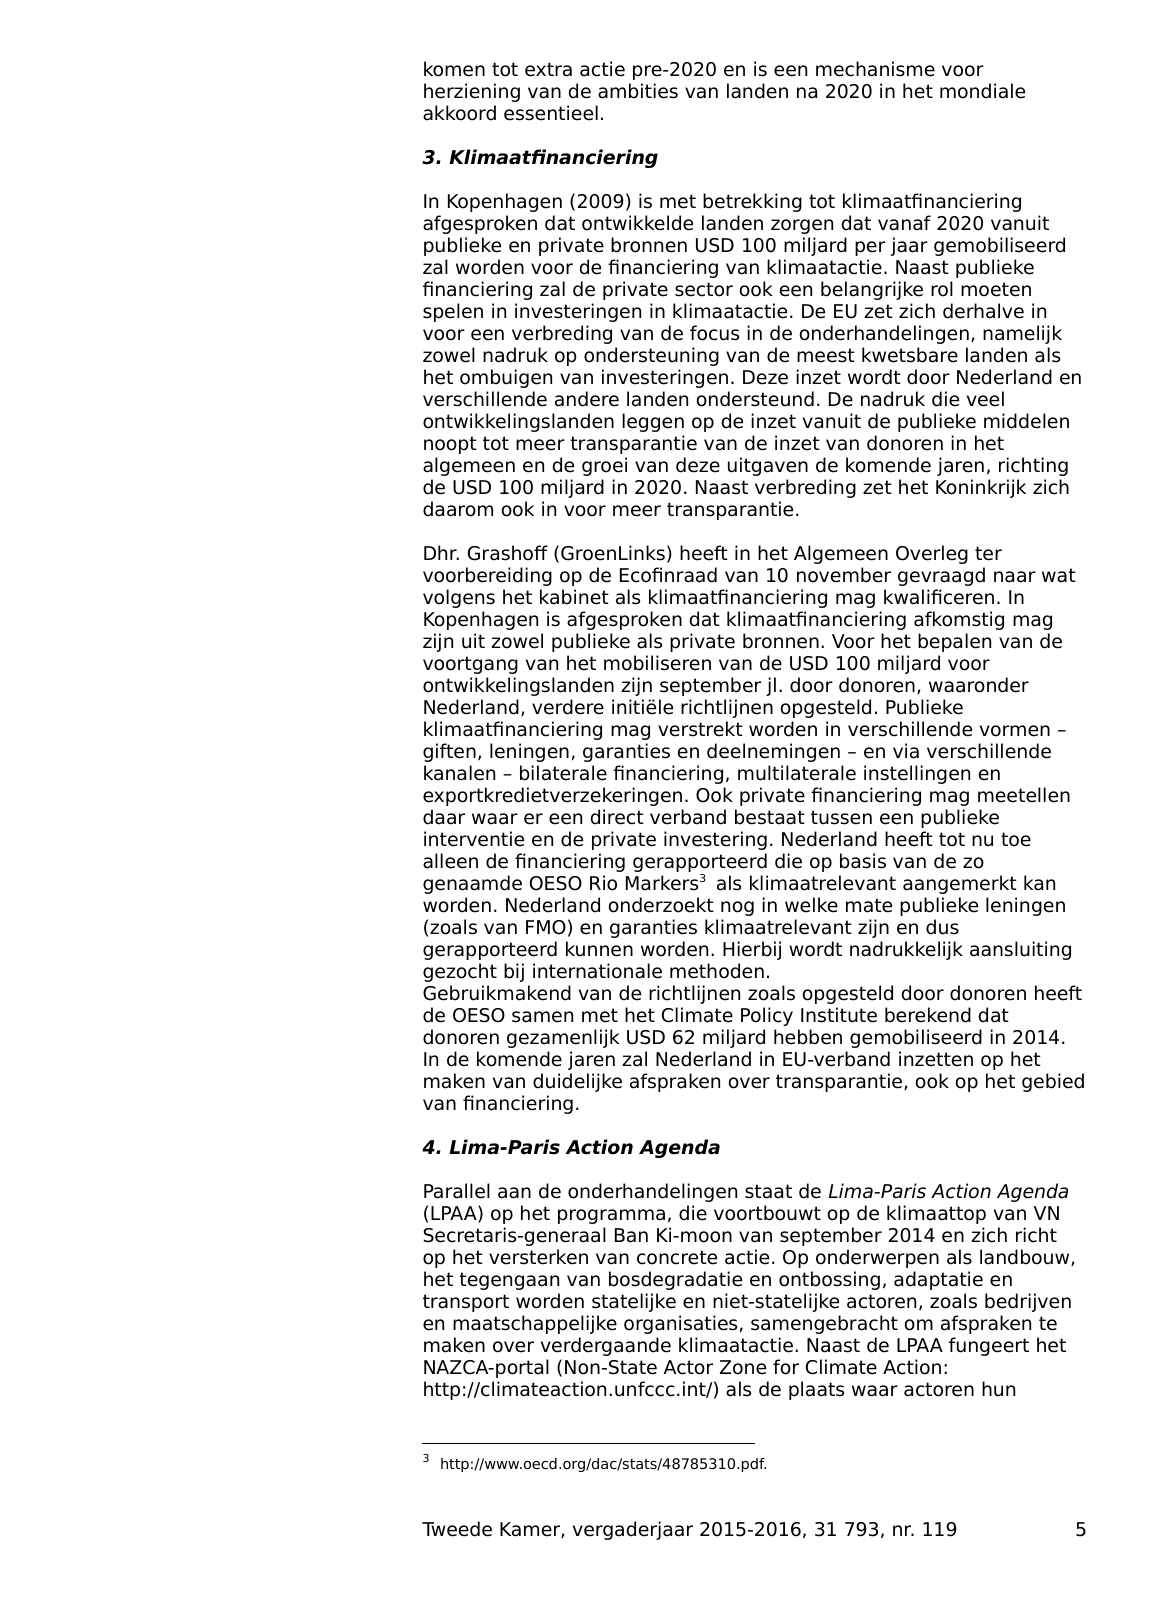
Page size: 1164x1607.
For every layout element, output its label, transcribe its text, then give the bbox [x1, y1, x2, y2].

text komen tot extra actie pre-2020 en is een mechanisme voor herziening van de ambities van landen na 2020 in het mondiale akkoord essentieel. [422, 59, 1087, 125]
text http://www.oecd.org/dac/stats/48785310.pdf. [422, 1452, 1087, 1474]
text Parallel aan de onderhandelingen staat de Lima-Paris Action Agenda (LPAA) op het programma, die voortbouwt op de klimaattop van VN Secretaris-generaal Ban Ki-moon van september 2014 en zich richt op het versterken van concrete actie. Op onderwerpen als landbouw, het tegengaan van bosdegradatie en ontbossing, adaptatie en transport worden statelijke en niet-statelijke actoren, zoals bedrijven en maatschappelijke organisaties, samengebracht om afspraken te maken over verdergaande klimaatactie. Naast de LPAA fungeert het NAZCA-portal (Non-State Actor Zone for Climate Action: http://climateaction.unfccc.int/) als de plaats waar actoren hun [422, 1181, 1087, 1401]
text Dhr. Grashoff (GroenLinks) heeft in het Algemeen Overleg ter voorbereiding op de Ecofinraad van 10 november gevraagd naar wat volgens het kabinet als klimaatfinanciering mag kwalificeren. In Kopenhagen is afgesproken dat klimaatfinanciering afkomstig mag zijn uit zowel publieke als private bronnen. Voor het bepalen van de voortgang van het mobiliseren van de USD 100 miljard voor ontwikkelingslanden zijn september jl. door donoren, waaronder Nederland, verdere initiële richtlijnen opgesteld. Publieke klimaatfinanciering mag verstrekt worden in verschillende vormen – giften, leningen, garanties en deelnemingen – en via verschillende kanalen – bilaterale financiering, multilaterale instellingen en exportkredietverzekeringen. Ook private financiering mag meetellen daar waar er een direct verband bestaat tussen een publieke interventie en de private investering. Nederland heeft tot nu toe alleen de financiering gerapporteerd die op basis van de zo genaamde OESO Rio Markers als klimaatrelevant aangemerkt kan worden. Nederland onderzoekt nog in welke mate publieke leningen (zoals van FMO) en garanties klimaatrelevant zijn en dus gerapporteerd kunnen worden. Hierbij wordt nadrukkelijk aansluiting gezocht bij internationale methoden. [422, 543, 1087, 983]
text In Kopenhagen (2009) is met betrekking tot klimaatfinanciering afgesproken dat ontwikkelde landen zorgen dat vanaf 2020 vanuit publieke en private bronnen USD 100 miljard per jaar gemobiliseerd zal worden voor de financiering van klimaatactie. Naast publieke financiering zal de private sector ook een belangrijke rol moeten spelen in investeringen in klimaatactie. De EU zet zich derhalve in voor een verbreding van de focus in de onderhandelingen, namelijk zowel nadruk op ondersteuning van de meest kwetsbare landen als het ombuigen van investeringen. Deze inzet wordt door Nederland en verschillende andere landen ondersteund. De nadruk die veel ontwikkelingslanden leggen op de inzet vanuit de publieke middelen noopt tot meer transparantie van de inzet van donoren in het algemeen en de groei van deze uitgaven de komende jaren, richting de USD 100 miljard in 2020. Naast verbreding zet het Koninkrijk zich daarom ook in voor meer transparantie. [422, 191, 1087, 521]
text Gebruikmakend van de richtlijnen zoals opgesteld door donoren heeft de OESO samen met het Climate Policy Institute berekend dat donoren gezamenlijk USD 62 miljard hebben gemobiliseerd in 2014. In de komende jaren zal Nederland in EU-verband inzetten op het maken van duidelijke afspraken over transparantie, ook op het gebied van financiering. [422, 983, 1087, 1115]
subtitle 4. Lima-Paris Action Agenda [422, 1137, 1087, 1159]
subtitle 3. Klimaatfinanciering [422, 147, 1087, 169]
